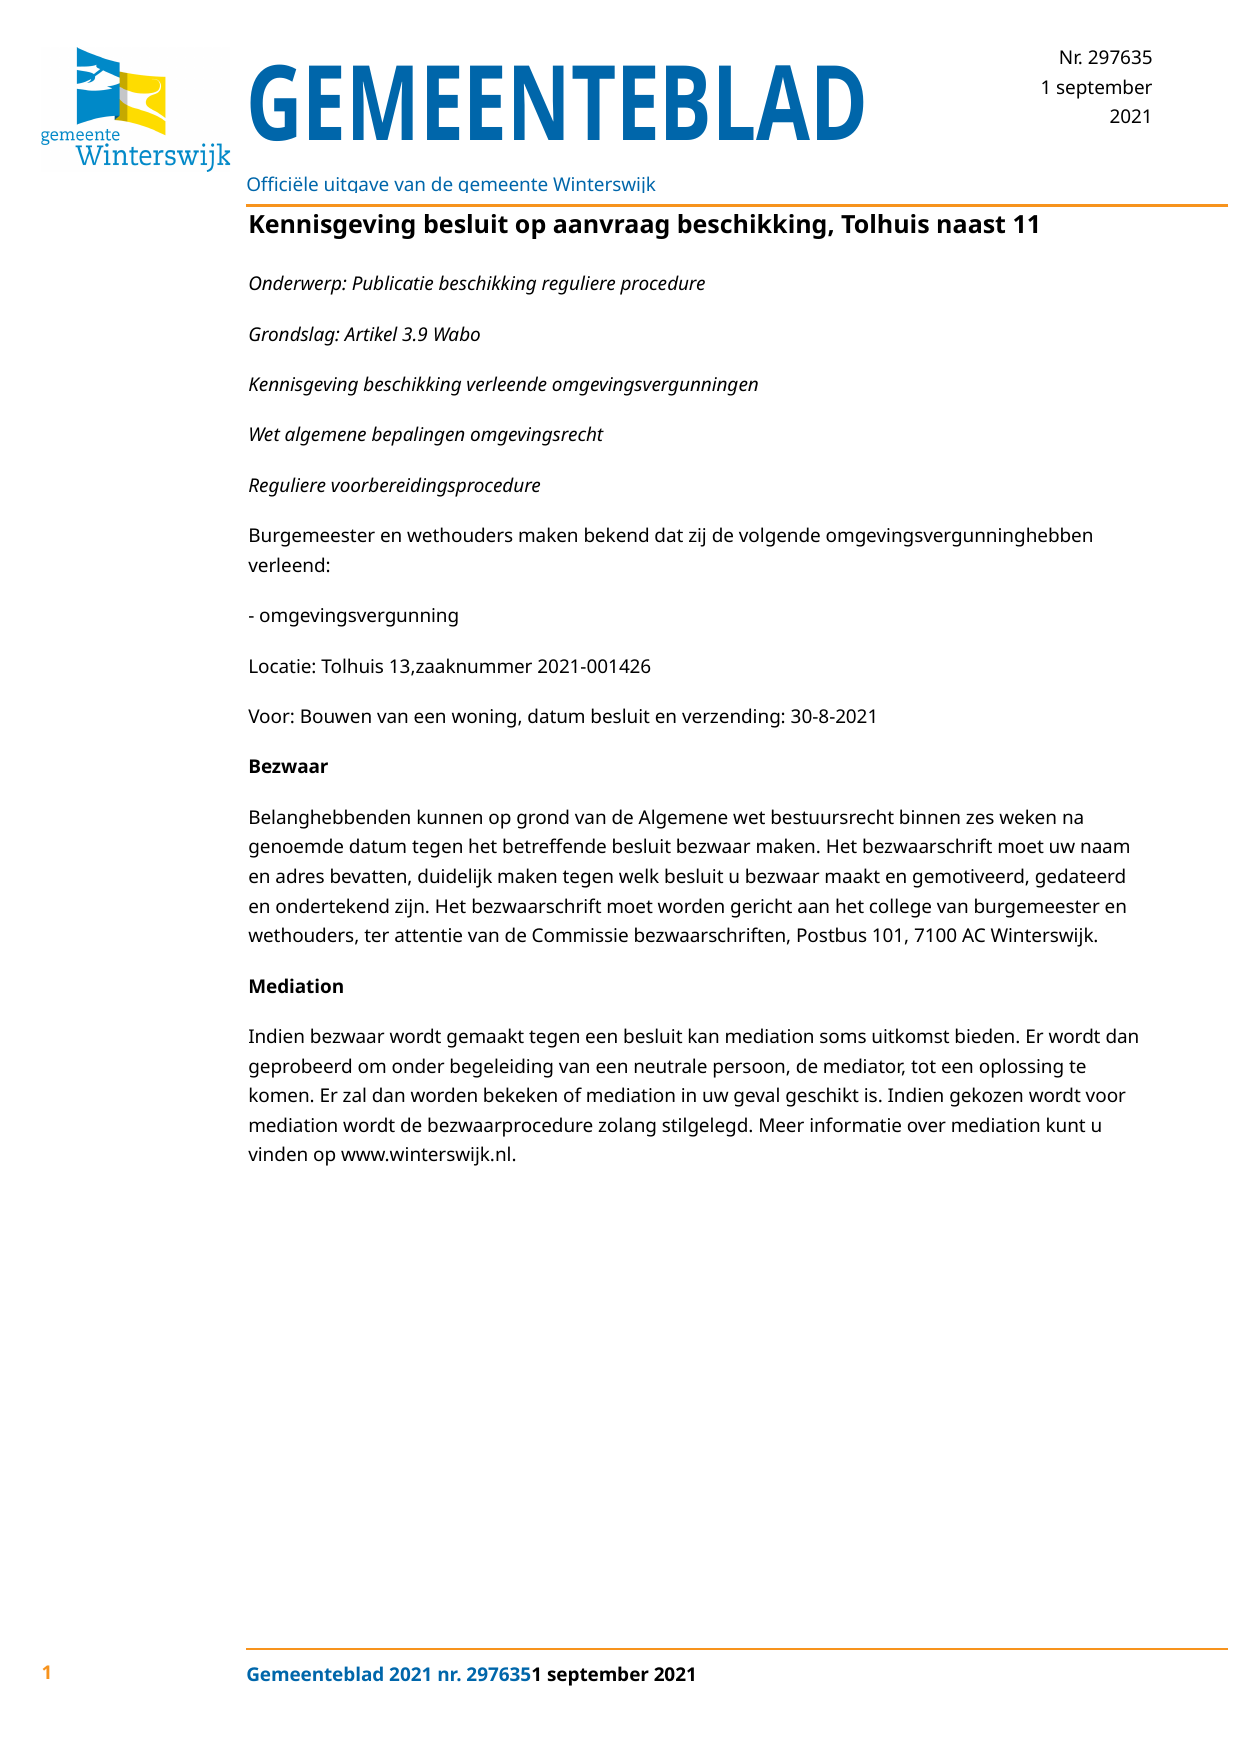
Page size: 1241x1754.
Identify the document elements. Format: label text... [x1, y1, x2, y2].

text Reguliere voorbereidingsprocedure [248, 472, 1152, 498]
picture [225, 153, 231, 162]
text Indien bezwaar wordt gemaakt tegen een besluit kan mediation soms uitkomst bieden. Er wordt dan geprobeerd om onder begeleiding van een neutrale persoon, de mediator, tot een oplossing te komen. Er zal dan worden bekeken of mediation in uw geval geschikt is. Indien gekozen wordt voor mediation wordt de bezwaarprocedure zolang stilgelegd. Meer informatie over mediation kunt u vinden op www.winterswijk.nl. [248, 1023, 1152, 1167]
text Grondslag: Artikel 3.9 Wabo [248, 321, 1152, 346]
text Mediation [248, 973, 1152, 998]
text Belanghebbenden kunnen op grond van de Algemene wet bestuursrecht binnen zes weken na genoemde datum tegen het betreffende besluit bezwaar maken. Het bezwaarschrift moet uw naam en adres bevatten, duidelijk maken tegen welk besluit u bezwaar maakt en gemotiveerd, gedateerd en ondertekend zijn. Het bezwaarschrift moet worden gericht aan het college van burgemeester en wethouders, ter attentie van de Commissie bezwaarschriften, Postbus 101, 7100 AC Winterswijk. [248, 804, 1152, 948]
text Burgemeester en wethouders maken bekend dat zij de volgende omgevingsvergunninghebben verleend: [248, 522, 1152, 578]
text Kennisgeving beschikking verleende omgevingsvergunningen [248, 371, 1152, 397]
text Kennisgeving besluit op aanvraag beschikking, Tolhuis naast 11 [248, 207, 1152, 241]
text Wet algemene bepalingen omgevingsrecht [248, 422, 1152, 447]
text - omgevingsvergunning [248, 602, 1152, 628]
picture [41, 47, 231, 172]
text Onderwerp: Publicatie beschikking reguliere procedure [248, 270, 1152, 296]
text Locatie: Tolhuis 13,zaaknummer 2021-001426 [248, 653, 1152, 678]
text Bezwaar [248, 754, 1152, 779]
text Voor: Bouwen van een woning, datum besluit en verzending: 30-8-2021 [248, 703, 1152, 729]
